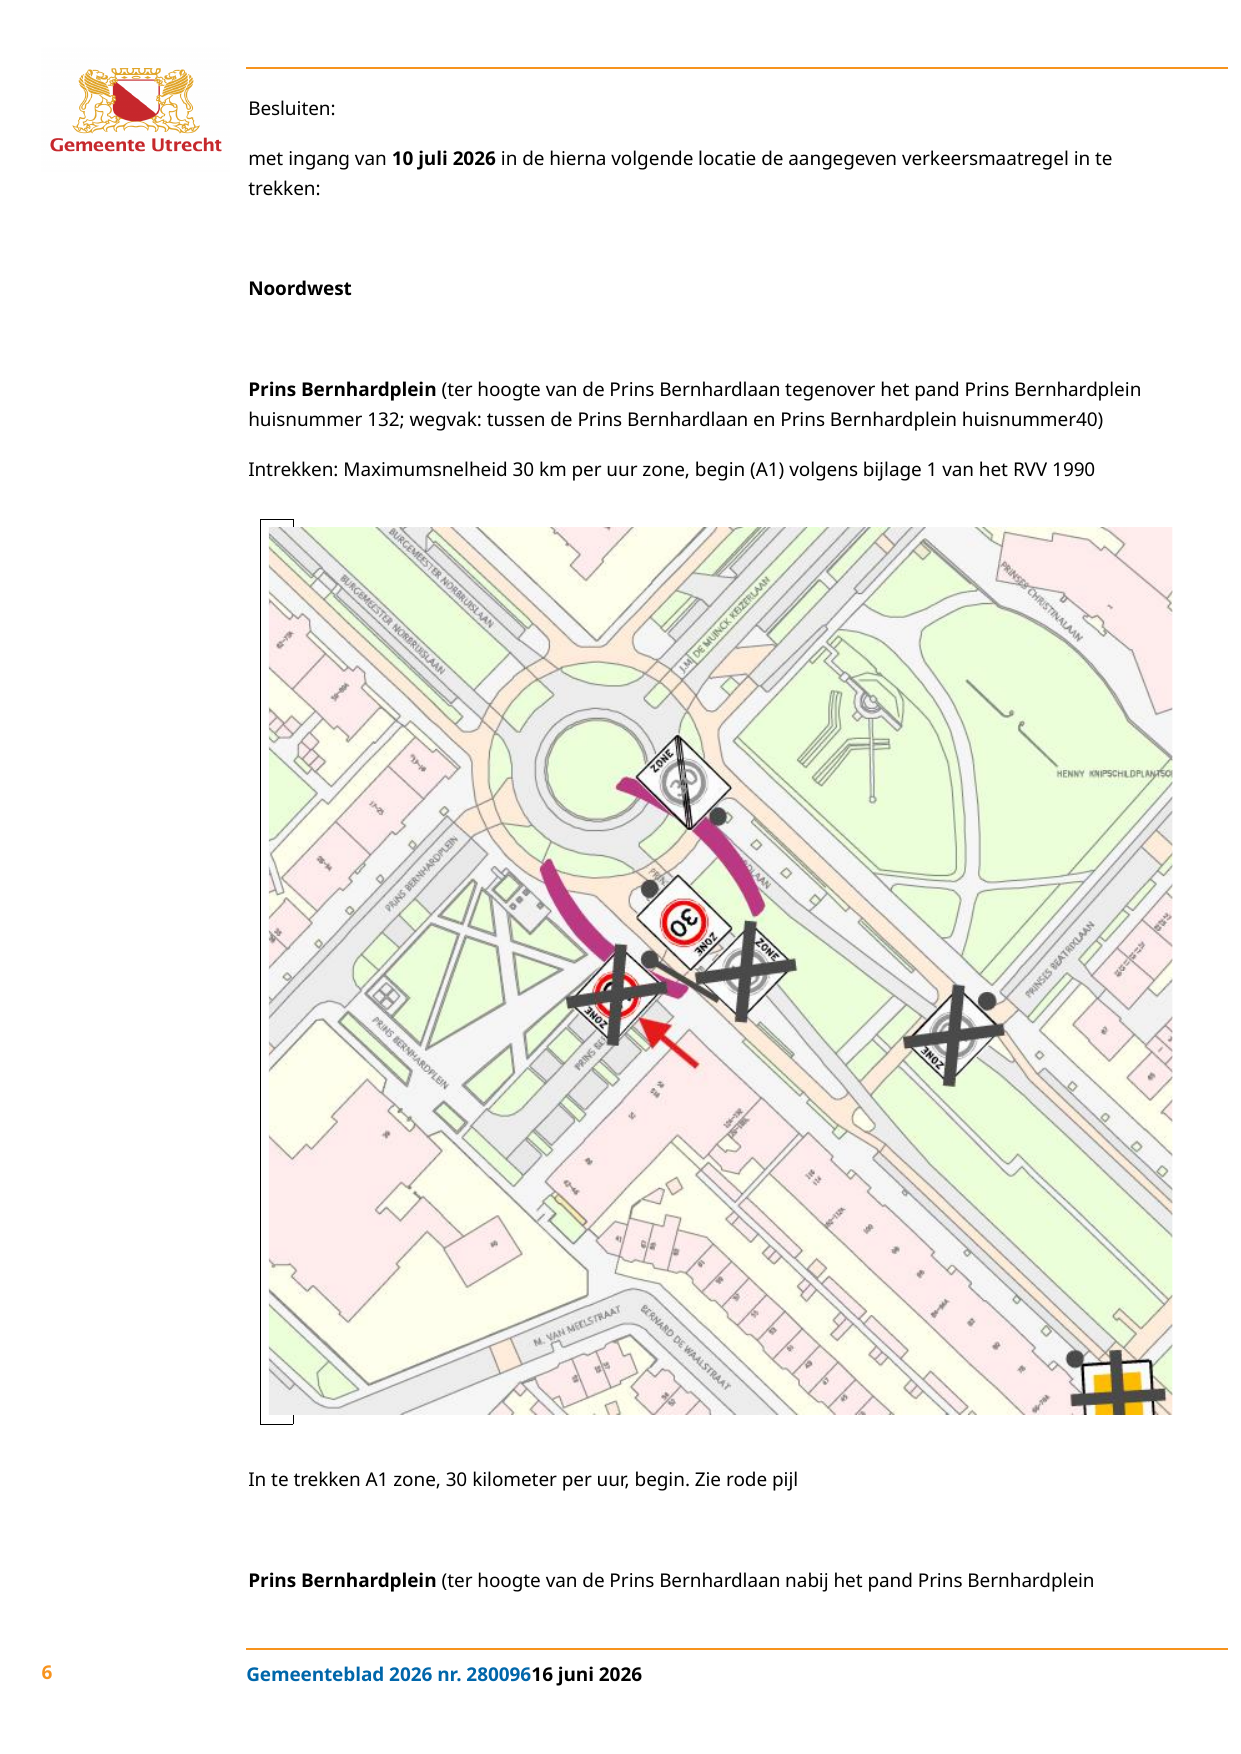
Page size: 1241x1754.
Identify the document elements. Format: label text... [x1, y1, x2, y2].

text met ingang van 10 juli 2026 in de hierna volgende locatie de aangegeven verkeersmaatregel in te trekken: [248, 145, 1152, 201]
text Intrekken: Maximumsnelheid 30 km per uur zone, begin (A1) volgens bijlage 1 van het RVV 1990 [248, 456, 1152, 482]
picture [41, 47, 231, 172]
picture [268, 527, 1173, 1415]
text Prins Bernhardplein (ter hoogte van de Prins Bernhardlaan nabij het pand Prins Bernhardplein [248, 1567, 1152, 1592]
text Noordwest [248, 276, 1152, 301]
text In te trekken A1 zone, 30 kilometer per uur, begin. Zie rode pijl [248, 1466, 1152, 1492]
text Besluiten: [248, 95, 1152, 121]
text Prins Bernhardplein (ter hoogte van de Prins Bernhardlaan tegenover het pand Prins Bernhardplein huisnummer 132; wegvak: tussen de Prins Bernhardlaan en Prins Bernhardplein huisnummer40) [248, 376, 1152, 432]
